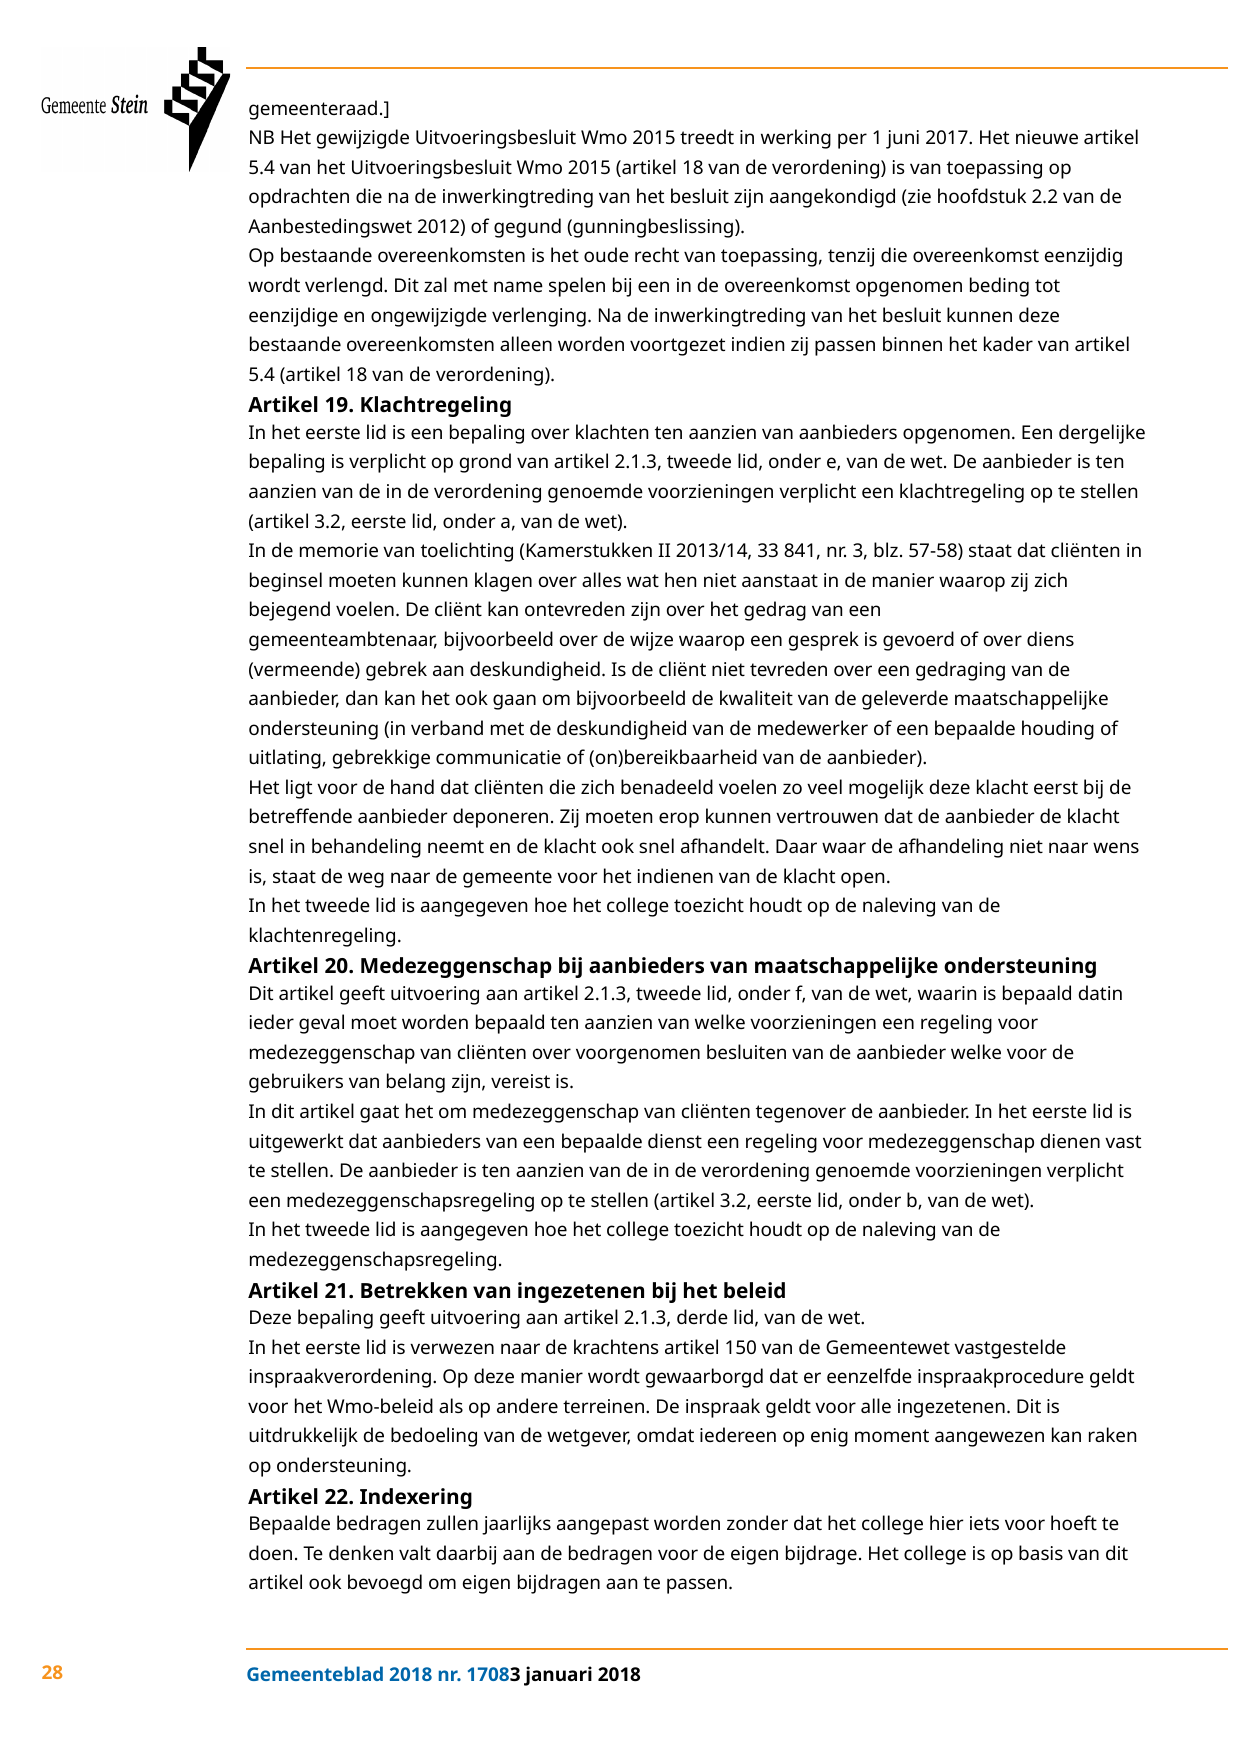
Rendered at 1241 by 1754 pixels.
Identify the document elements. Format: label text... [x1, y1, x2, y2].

text In het tweede lid is aangegeven hoe het college toezicht houdt op de naleving van de klachtenregeling. [248, 892, 1152, 948]
text Het ligt voor de hand dat cliënten die zich benadeeld voelen zo veel mogelijk deze klacht eerst bij de betreffende aanbieder deponeren. Zij moeten erop kunnen vertrouwen dat de aanbieder de klacht snel in behandeling neemt en de klacht ook snel afhandelt. Daar waar de afhandeling niet naar wens is, staat de weg naar de gemeente voor het indienen van de klacht open. [248, 774, 1152, 888]
text In het eerste lid is verwezen naar de krachtens artikel 150 van de Gemeentewet vastgestelde inspraakverordening. Op deze manier wordt gewaarborgd dat er eenzelfde inspraakprocedure geldt voor het Wmo-beleid als op andere terreinen. De inspraak geldt voor alle ingezetenen. Dit is [248, 1334, 1152, 1419]
text In het eerste lid is een bepaling over klachten ten aanzien van aanbieders opgenomen. Een dergelijke bepaling is verplicht op grond van artikel 2.1.3, tweede lid, onder e, van de wet. De aanbieder is ten aanzien van de in de verordening genoemde voorzieningen verplicht een klachtregeling op te stellen (artikel 3.2, eerste lid, onder a, van de wet). [248, 419, 1152, 533]
text Bepaalde bedragen zullen jaarlijks aangepast worden zonder dat het college hier iets voor hoeft te doen. Te denken valt daarbij aan de bedragen voor de eigen bijdrage. Het college is op basis van dit artikel ook bevoegd om eigen bijdragen aan te passen. [248, 1510, 1152, 1595]
text Artikel 19. Klachtregeling [248, 391, 1152, 419]
text NB Het gewijzigde Uitvoeringsbesluit Wmo 2015 treedt in werking per 1 juni 2017. Het nieuwe artikel 5.4 van het Uitvoeringsbesluit Wmo 2015 (artikel 18 van de verordening) is van toepassing op opdrachten die na de inwerkingtreding van het besluit zijn aangekondigd (zie hoofdstuk 2.2 van de Aanbestedingswet 2012) of gegund (gunningbeslissing). [248, 124, 1152, 239]
text Artikel 20. Medezeggenschap bij aanbieders van maatschappelijke ondersteuning [248, 952, 1152, 980]
picture [41, 47, 231, 172]
text Op bestaande overeenkomsten is het oude recht van toepassing, tenzij die overeenkomst eenzijdig wordt verlengd. Dit zal met name spelen bij een in de overeenkomst opgenomen beding tot eenzijdige en ongewijzigde verlenging. Na de inwerkingtreding van het besluit kunnen deze bestaande overeenkomsten alleen worden voortgezet indien zij passen binnen het kader van artikel 5.4 (artikel 18 van de verordening). [248, 243, 1152, 387]
text Artikel 21. Betrekken van ingezetenen bij het beleid [248, 1276, 1152, 1304]
text Artikel 22. Indexering [248, 1482, 1152, 1510]
text In dit artikel gaat het om medezeggenschap van cliënten tegenover de aanbieder. In het eerste lid is uitgewerkt dat aanbieders van een bepaalde dienst een regeling voor medezeggenschap dienen vast te stellen. De aanbieder is ten aanzien van de in de verordening genoemde voorzieningen verplicht een medezeggenschapsregeling op te stellen (artikel 3.2, eerste lid, onder b, van de wet). [248, 1098, 1152, 1213]
text uitdrukkelijk de bedoeling van de wetgever, omdat iedereen op enig moment aangewezen kan raken op ondersteuning. [248, 1423, 1152, 1478]
text gemeenteraad.] [248, 95, 1152, 121]
text In de memorie van toelichting (Kamerstukken II 2013/14, 33 841, nr. 3, blz. 57-58) staat dat cliënten in beginsel moeten kunnen klagen over alles wat hen niet aanstaat in de manier waarop zij zich bejegend voelen. De cliënt kan ontevreden zijn over het gedrag van een gemeenteambtenaar, bijvoorbeeld over de wijze waarop een gesprek is gevoerd of over diens (vermeende) gebrek aan deskundigheid. Is de cliënt niet tevreden over een gedraging van de aanbieder, dan kan het ook gaan om bijvoorbeeld de kwaliteit van de geleverde maatschappelijke ondersteuning (in verband met de deskundigheid van de medewerker of een bepaalde houding of uitlating, gebrekkige communicatie of (on)bereikbaarheid van de aanbieder). [248, 537, 1152, 770]
text In het tweede lid is aangegeven hoe het college toezicht houdt op de naleving van de medezeggenschapsregeling. [248, 1217, 1152, 1272]
text Deze bepaling geeft uitvoering aan artikel 2.1.3, derde lid, van de wet. [248, 1304, 1152, 1330]
text Dit artikel geeft uitvoering aan artikel 2.1.3, tweede lid, onder f, van de wet, waarin is bepaald datin ieder geval moet worden bepaald ten aanzien van welke voorzieningen een regeling voor medezeggenschap van cliënten over voorgenomen besluiten van de aanbieder welke voor de gebruikers van belang zijn, vereist is. [248, 980, 1152, 1094]
